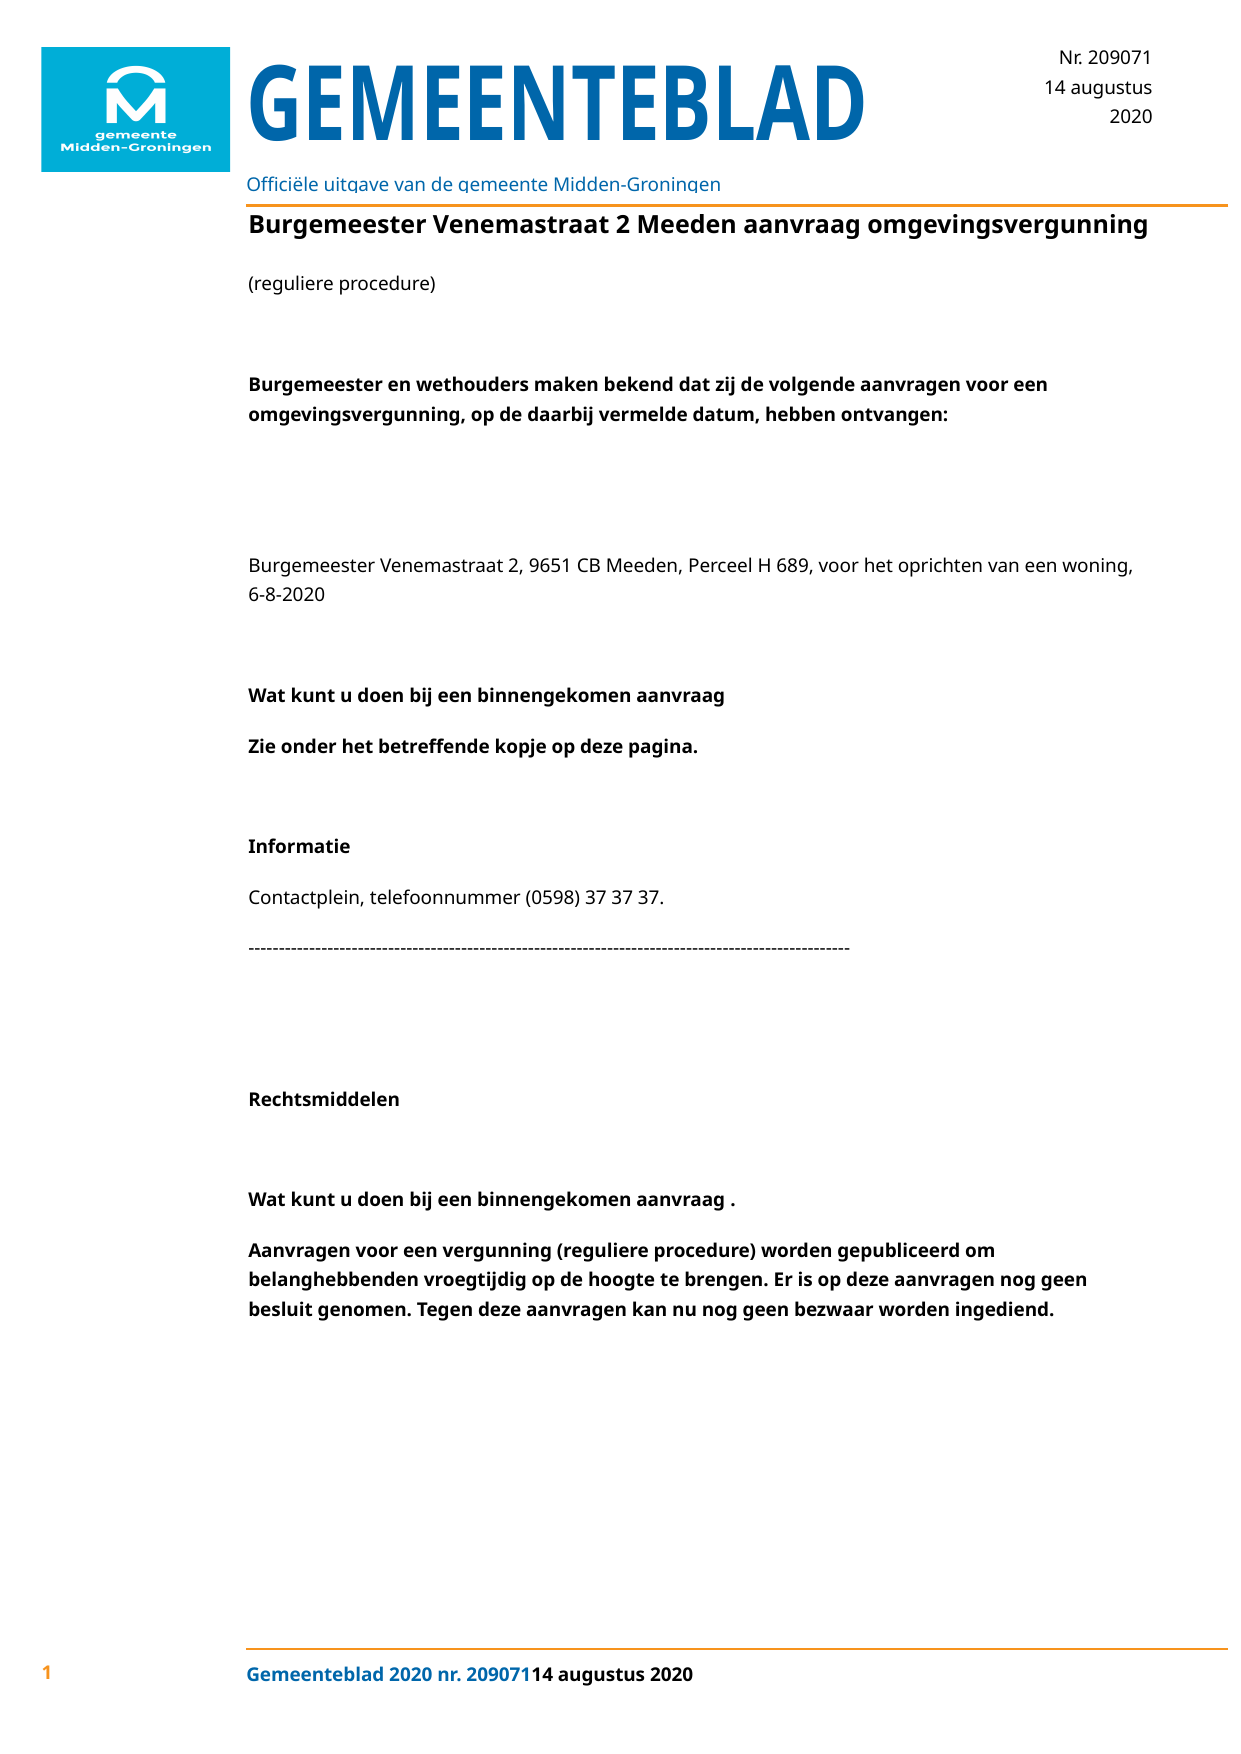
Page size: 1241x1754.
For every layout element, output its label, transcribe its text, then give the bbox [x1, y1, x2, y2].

picture [184, 146, 190, 153]
text Wat kunt u doen bij een binnengekomen aanvraag . [248, 1187, 1152, 1212]
text Informatie [248, 834, 1152, 859]
text Aanvragen voor een vergunning (reguliere procedure) worden gepubliceerd om belanghebbenden vroegtijdig op de hoogte te brengen. Er is op deze aanvragen nog geen besluit genomen. Tegen deze aanvragen kan nu nog geen bezwaar worden ingediend. [248, 1237, 1152, 1322]
picture [108, 66, 164, 82]
text Burgemeester en wethouders maken bekend dat zij de volgende aanvragen voor een omgevingsvergunning, op de daarbij vermelde datum, hebben ontvangen: [248, 371, 1152, 426]
picture [107, 89, 165, 122]
text Burgemeester Venemastraat 2, 9651 CB Meeden, Perceel H 689, voor het oprichten van een woning, 6-8-2020 [248, 552, 1152, 607]
text Zie onder het betreffende kopje op deze pagina. [248, 733, 1152, 758]
text Contactplein, telefoonnummer (0598) 37 37 37. [248, 884, 1152, 910]
text (reguliere procedure) [248, 270, 1152, 296]
text Burgemeester Venemastraat 2 Meeden aanvraag omgevingsvergunning [248, 207, 1152, 241]
text --------------------------------------------------------------------------------------------------- [248, 934, 1152, 960]
text Wat kunt u doen bij een binnengekomen aanvraag [248, 682, 1152, 708]
text Rechtsmiddelen [248, 1086, 1152, 1111]
